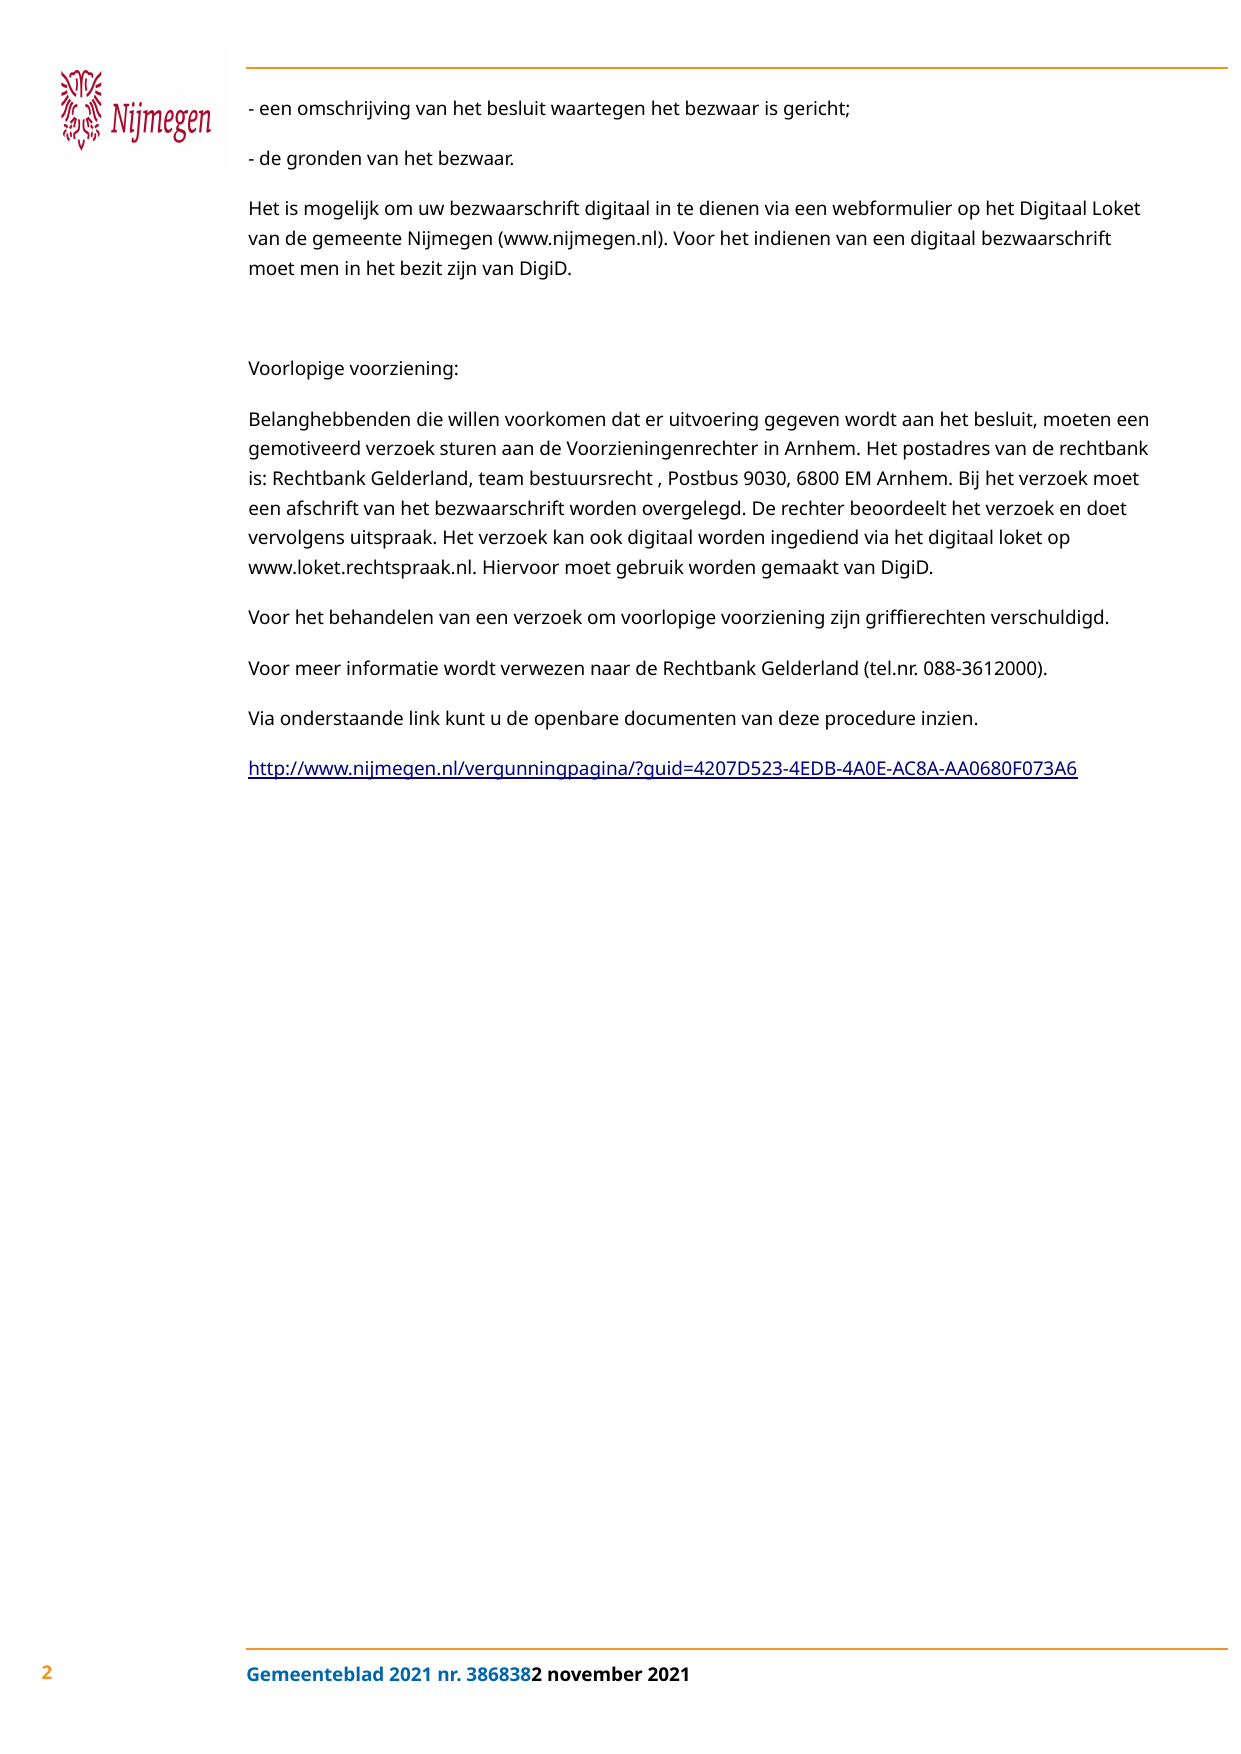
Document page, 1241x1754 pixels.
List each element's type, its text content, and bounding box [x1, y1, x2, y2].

picture [41, 47, 231, 172]
text Via onderstaande link kunt u de openbare documenten van deze procedure inzien. [248, 705, 1152, 731]
text Voorlopige voorziening: [248, 356, 1152, 381]
text Het is mogelijk om uw bezwaarschrift digitaal in te dienen via een webformulier op het Digitaal Loket van de gemeente Nijmegen (www.nijmegen.nl). Voor het indienen van een digitaal bezwaarschrift moet men in het bezit zijn van DigiD. [248, 196, 1152, 281]
text - de gronden van het bezwaar. [248, 145, 1152, 171]
text http://www.nijmegen.nl/vergunningpagina/?guid=4207D523-4EDB-4A0E-AC8A-AA0680F073A6 [248, 756, 1152, 781]
text Belanghebbenden die willen voorkomen dat er uitvoering gegeven wordt aan het besluit, moeten een gemotiveerd verzoek sturen aan de Voorzieningenrechter in Arnhem. Het postadres van de rechtbank is: Rechtbank Gelderland, team bestuursrecht , Postbus 9030, 6800 EM Arnhem. Bij het verzoek moet een afschrift van het bezwaarschrift worden overgelegd. De rechter beoordeelt het verzoek en doet vervolgens uitspraak. Het verzoek kan ook digitaal worden ingediend via het digitaal loket op www.loket.rechtspraak.nl. Hiervoor moet gebruik worden gemaakt van DigiD. [248, 406, 1152, 580]
text Voor het behandelen van een verzoek om voorlopige voorziening zijn griffierechten verschuldigd. [248, 604, 1152, 630]
text - een omschrijving van het besluit waartegen het bezwaar is gericht; [248, 95, 1152, 121]
text Voor meer informatie wordt verwezen naar de Rechtbank Gelderland (tel.nr. 088-3612000). [248, 655, 1152, 681]
